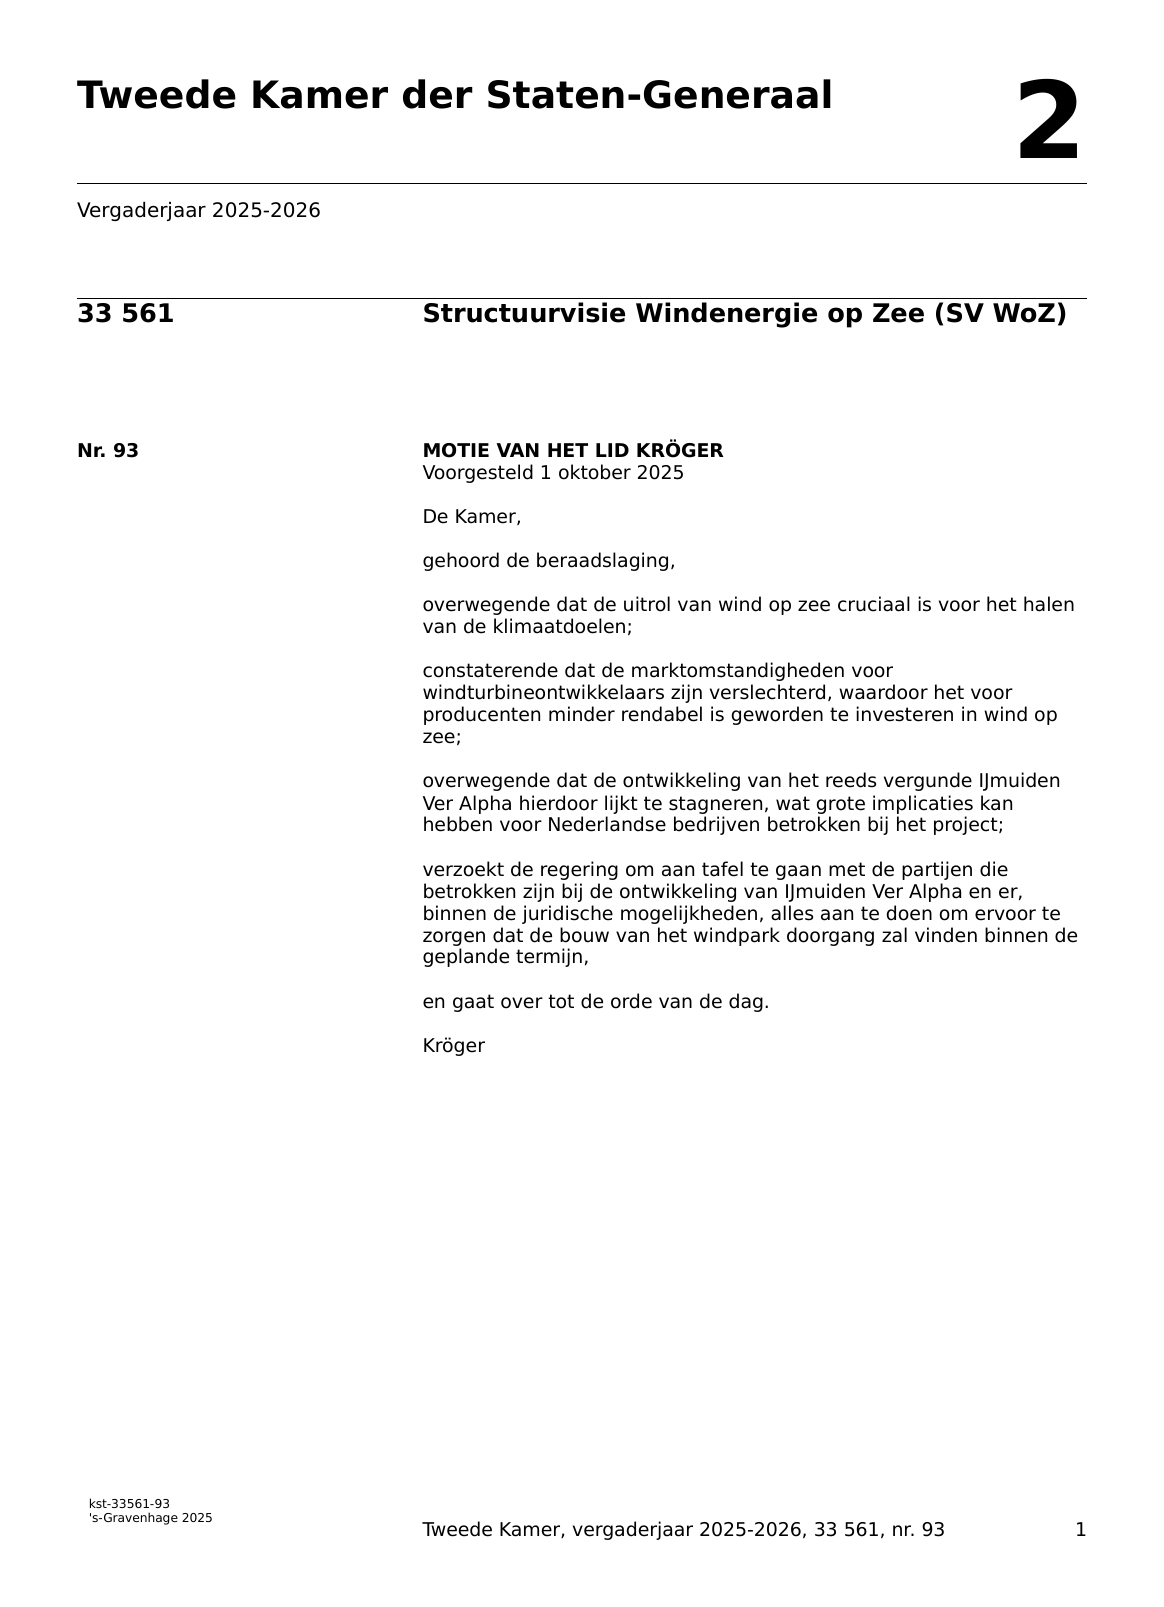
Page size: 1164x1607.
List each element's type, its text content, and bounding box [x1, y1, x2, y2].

text en gaat over tot de orde van de dag. [422, 991, 1087, 1013]
subtitle 33 561 Structuurvisie Windenergie op Zee (SV WoZ) [77, 299, 1087, 329]
text constaterende dat de marktomstandigheden voor windturbineontwikkelaars zijn verslechterd, waardoor het voor producenten minder rendabel is geworden te investeren in wind op zee; [422, 660, 1087, 748]
subtitle Nr. 93 MOTIE VAN HET LID KRÖGER [77, 440, 1087, 462]
text overwegende dat de ontwikkeling van het reeds vergunde IJmuiden Ver Alpha hierdoor lijkt te stagneren, wat grote implicaties kan hebben voor Nederlandse bedrijven betrokken bij het project; [422, 770, 1087, 836]
text 's-Gravenhage 2025 [88, 1511, 323, 1525]
table_cell Vergaderjaar 2025-2026 [77, 184, 1087, 298]
text De Kamer, [422, 506, 1087, 528]
text gehoord de beraadslaging, [422, 550, 1087, 572]
text kst-33561-93 [88, 1497, 323, 1511]
text verzoekt de regering om aan tafel te gaan met de partijen die betrokken zijn bij de ontwikkeling van IJmuiden Ver Alpha en er, binnen de juridische mogelijkheden, alles aan te doen om ervoor te zorgen dat de bouw van het windpark doorgang zal vinden binnen de geplande termijn, [422, 858, 1087, 968]
text Voorgesteld 1 oktober 2025 [422, 462, 1087, 484]
table_header Tweede Kamer der Staten-Generaal [77, 59, 886, 183]
text Kröger [422, 1035, 1087, 1057]
table_header 2 [886, 59, 1087, 183]
text overwegende dat de uitrol van wind op zee cruciaal is voor het halen van de klimaatdoelen; [422, 594, 1087, 638]
